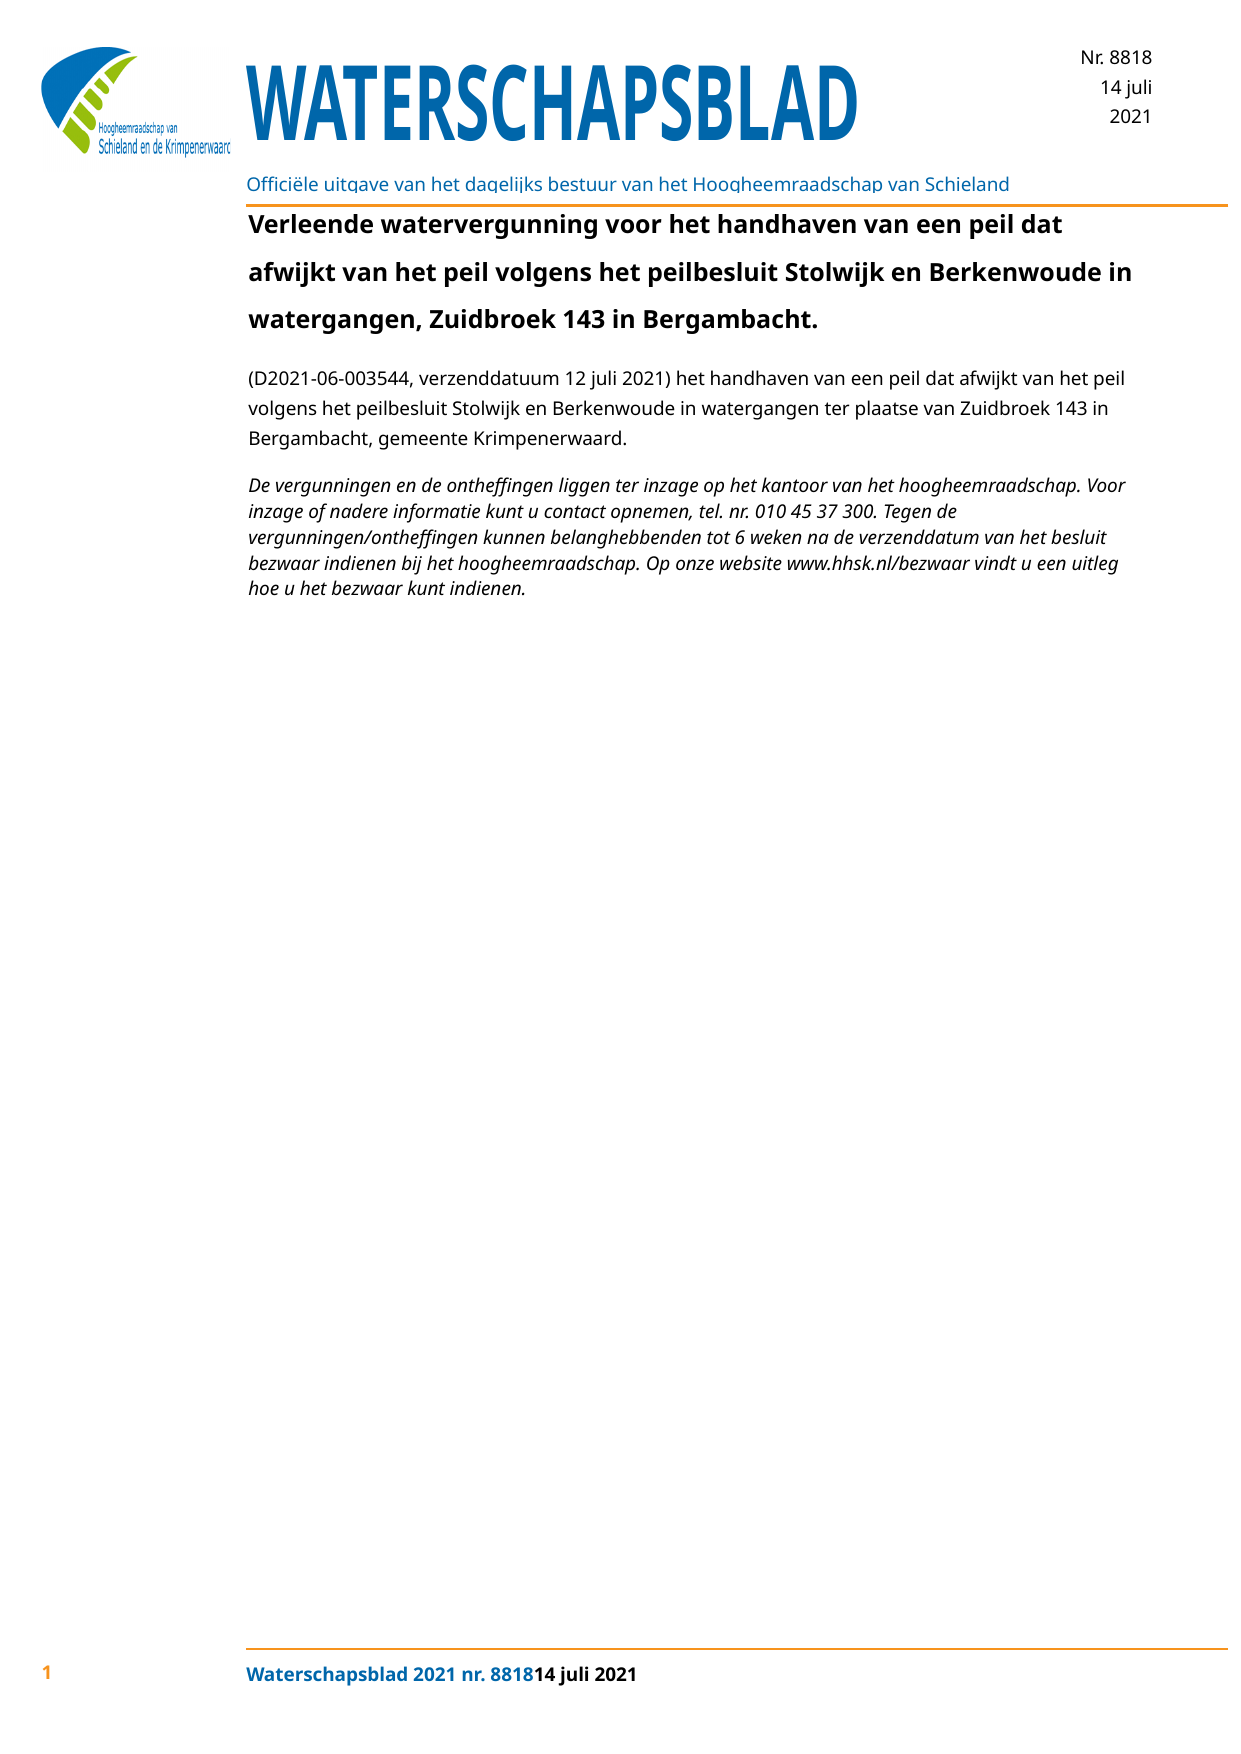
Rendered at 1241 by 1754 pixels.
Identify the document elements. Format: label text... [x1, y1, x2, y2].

picture [41, 47, 231, 172]
text Verleende watervergunning voor het handhaven van een peil dat afwijkt van het peil volgens het peilbesluit Stolwijk en Berkenwoude in watergangen, Zuidbroek 143 in Bergambacht. [248, 207, 1152, 336]
text De vergunningen en de ontheffingen liggen ter inzage op het kantoor van het hoogheemraadschap. Voor inzage of nadere informatie kunt u contact opnemen, tel. nr. 010 45 37 300. Tegen de vergunningen/ontheffingen kunnen belanghebbenden tot 6 weken na de verzenddatum van het besluit bezwaar indienen bij het hoogheemraadschap. Op onze website www.hhsk.nl/bezwaar vindt u een uitleg hoe u het bezwaar kunt indienen. [248, 472, 1152, 601]
text (D2021-06-003544, verzenddatuum 12 juli 2021) het handhaven van een peil dat afwijkt van het peil volgens het peilbesluit Stolwijk en Berkenwoude in watergangen ter plaatse van Zuidbroek 143 in Bergambacht, gemeente Krimpenerwaard. [248, 366, 1152, 450]
